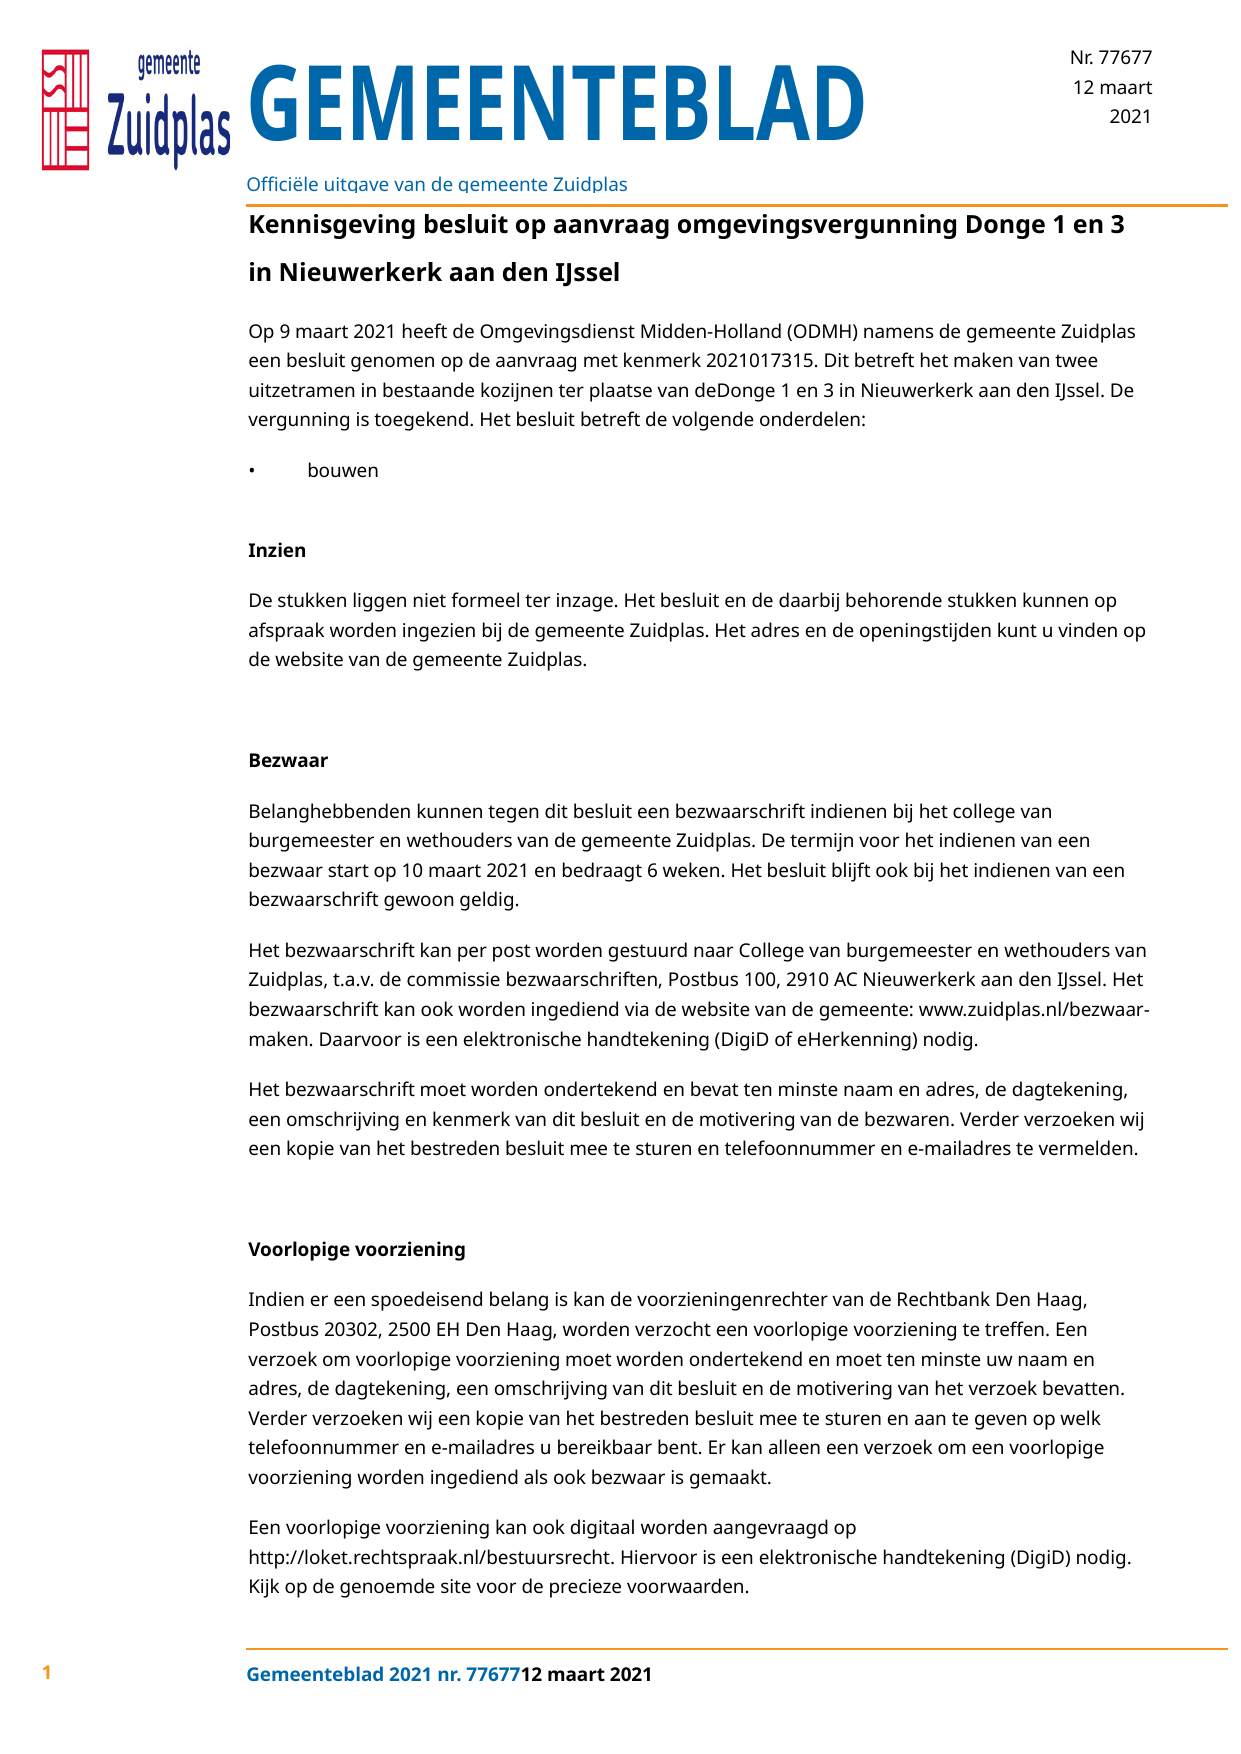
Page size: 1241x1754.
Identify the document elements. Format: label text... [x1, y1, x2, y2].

text Een voorlopige voorziening kan ook digitaal worden aangevraagd op http://loket.rechtspraak.nl/bestuursrecht. Hiervoor is een elektronische handtekening (DigiD) nodig. Kijk op de genoemde site voor de precieze voorwaarden. [248, 1514, 1152, 1599]
text Op 9 maart 2021 heeft de Omgevingsdienst Midden-Holland (ODMH) namens de gemeente Zuidplas een besluit genomen op de aanvraag met kenmerk 2021017315. Dit betreft het maken van twee uitzetramen in bestaande kozijnen ter plaatse van deDonge 1 en 3 in Nieuwerkerk aan den IJssel. De vergunning is toegekend. Het besluit betreft de volgende onderdelen: [248, 318, 1152, 432]
text Inzien [248, 537, 1152, 563]
text Belanghebbenden kunnen tegen dit besluit een bezwaarschrift indienen bij het college van burgemeester en wethouders van de gemeente Zuidplas. De termijn voor het indienen van een bezwaar start op 10 maart 2021 en bedraagt 6 weken. Het besluit blijft ook bij het indienen van een bezwaarschrift gewoon geldig. [248, 798, 1152, 912]
text Het bezwaarschrift moet worden ondertekend en bevat ten minste naam en adres, de dagtekening, een omschrijving en kenmerk van dit besluit en de motivering van de bezwaren. Verder verzoeken wij een kopie van het bestreden besluit mee te sturen en telefoonnummer en e-mailadres te vermelden. [248, 1076, 1152, 1161]
text Voorlopige voorziening [248, 1236, 1152, 1262]
list bouwen [248, 457, 1152, 483]
text Indien er een spoedeisend belang is kan de voorzieningenrechter van de Rechtbank Den Haag, Postbus 20302, 2500 EH Den Haag, worden verzocht een voorlopige voorziening te treffen. Een verzoek om voorlopige voorziening moet worden ondertekend en moet ten minste uw naam en adres, de dagtekening, een omschrijving van dit besluit en de motivering van het verzoek bevatten. Verder verzoeken wij een kopie van het bestreden besluit mee te sturen en aan te geven op welk telefoonnummer en e-mailadres u bereikbaar bent. Er kan alleen een verzoek om een voorlopige voorziening worden ingediend als ook bezwaar is gemaakt. [248, 1287, 1152, 1490]
text Het bezwaarschrift kan per post worden gestuurd naar College van burgemeester en wethouders van Zuidplas, t.a.v. de commissie bezwaarschriften, Postbus 100, 2910 AC Nieuwerkerk aan den IJssel. Het bezwaarschrift kan ook worden ingediend via de website van de gemeente: www.zuidplas.nl/bezwaar-maken. Daarvoor is een elektronische handtekening (DigiD of eHerkenning) nodig. [248, 937, 1152, 1052]
text De stukken liggen niet formeel ter inzage. Het besluit en de daarbij behorende stukken kunnen op afspraak worden ingezien bij de gemeente Zuidplas. Het adres en de openingstijden kunt u vinden op de website van de gemeente Zuidplas. [248, 587, 1152, 672]
text Bezwaar [248, 747, 1152, 773]
picture [41, 47, 231, 172]
text Kennisgeving besluit op aanvraag omgevingsvergunning Donge 1 en 3 in Nieuwerkerk aan den IJssel [248, 207, 1152, 288]
